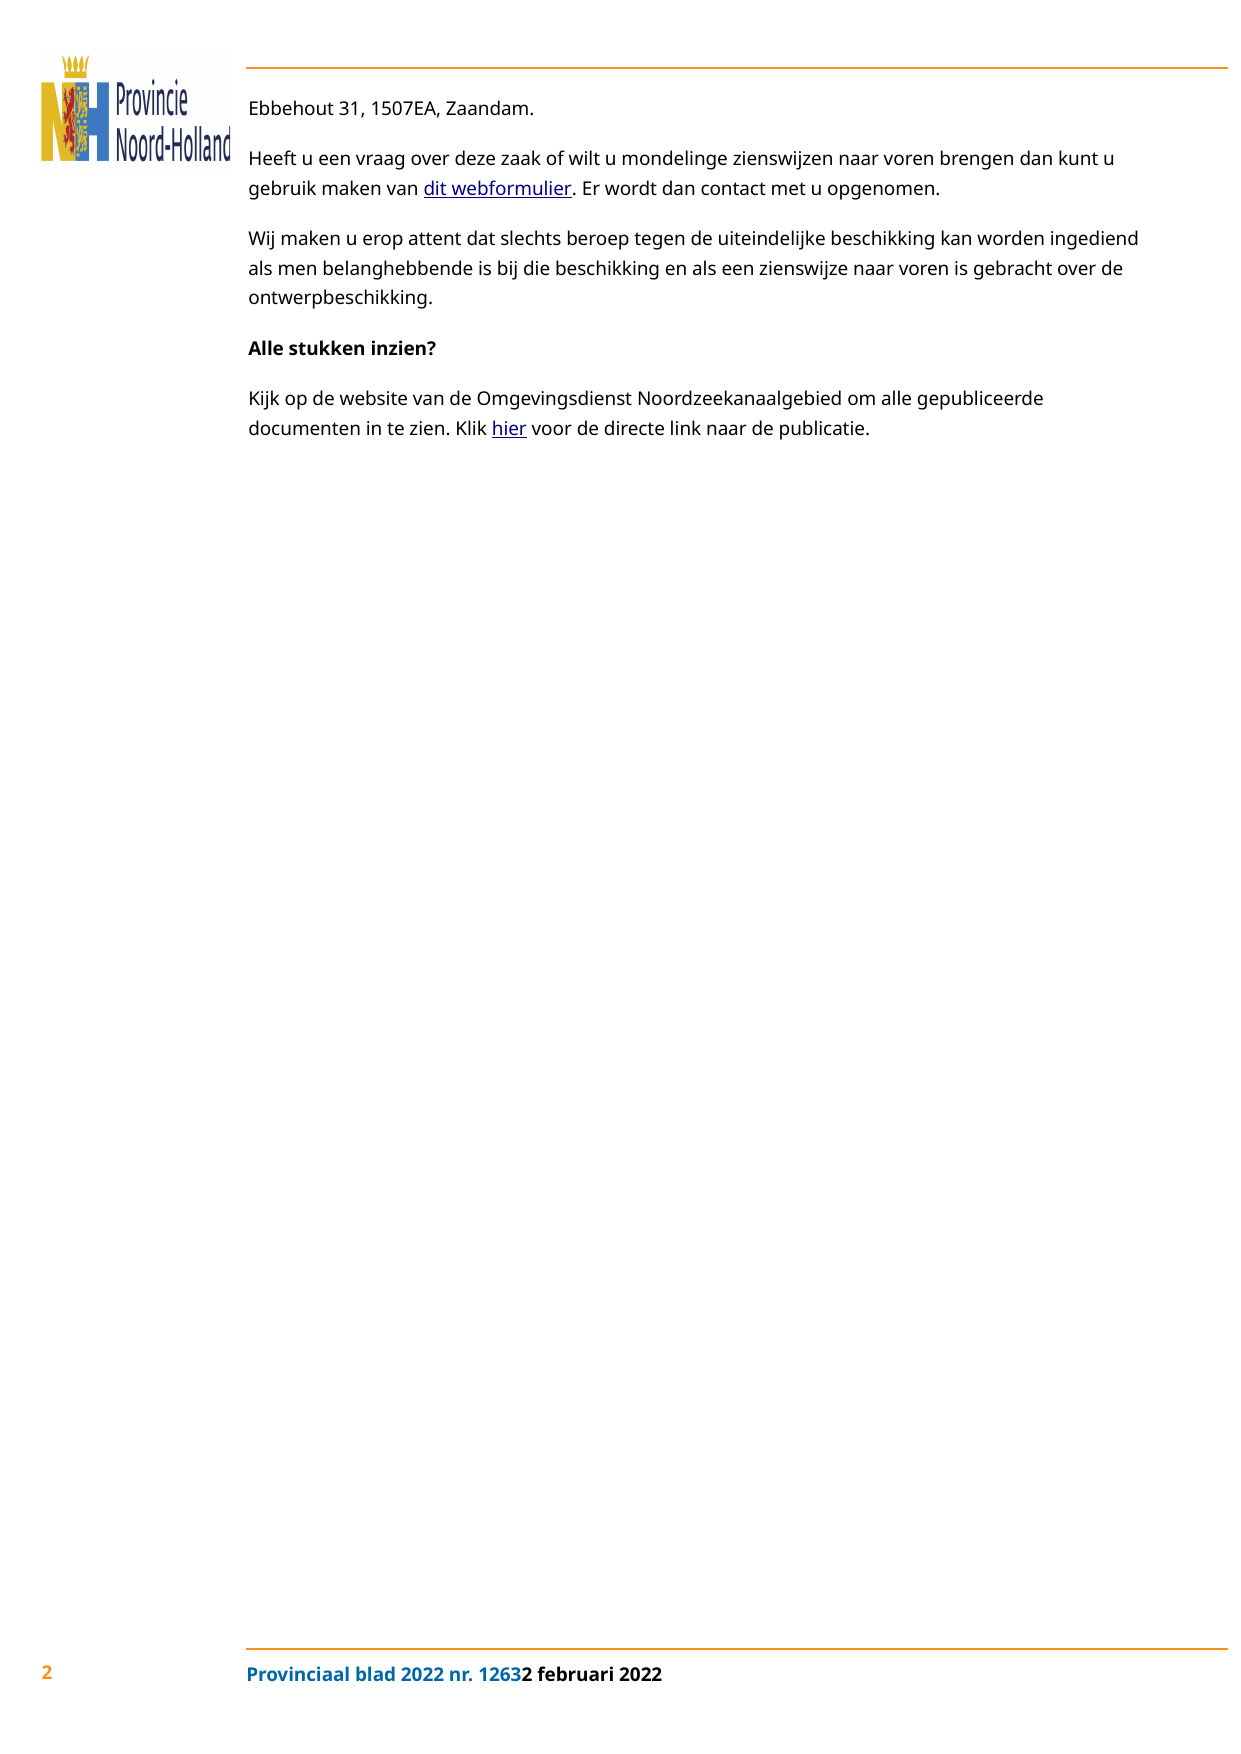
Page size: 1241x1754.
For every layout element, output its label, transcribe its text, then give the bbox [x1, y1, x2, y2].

text Kijk op de website van de Omgevingsdienst Noordzeekanaalgebied om alle gepubliceerde documenten in te zien. Klik hier voor de directe link naar de publicatie. [248, 385, 1152, 441]
text Alle stukken inzien? [248, 335, 1152, 361]
text Heeft u een vraag over deze zaak of wilt u mondelinge zienswijzen naar voren brengen dan kunt u gebruik maken van dit webformulier. Er wordt dan contact met u opgenomen. [248, 145, 1152, 201]
text Ebbehout 31, 1507EA, Zaandam. [248, 95, 1152, 121]
picture [41, 47, 231, 172]
text Wij maken u erop attent dat slechts beroep tegen de uiteindelijke beschikking kan worden ingediend als men belanghebbende is bij die beschikking en als een zienswijze naar voren is gebracht over de ontwerpbeschikking. [248, 225, 1152, 310]
